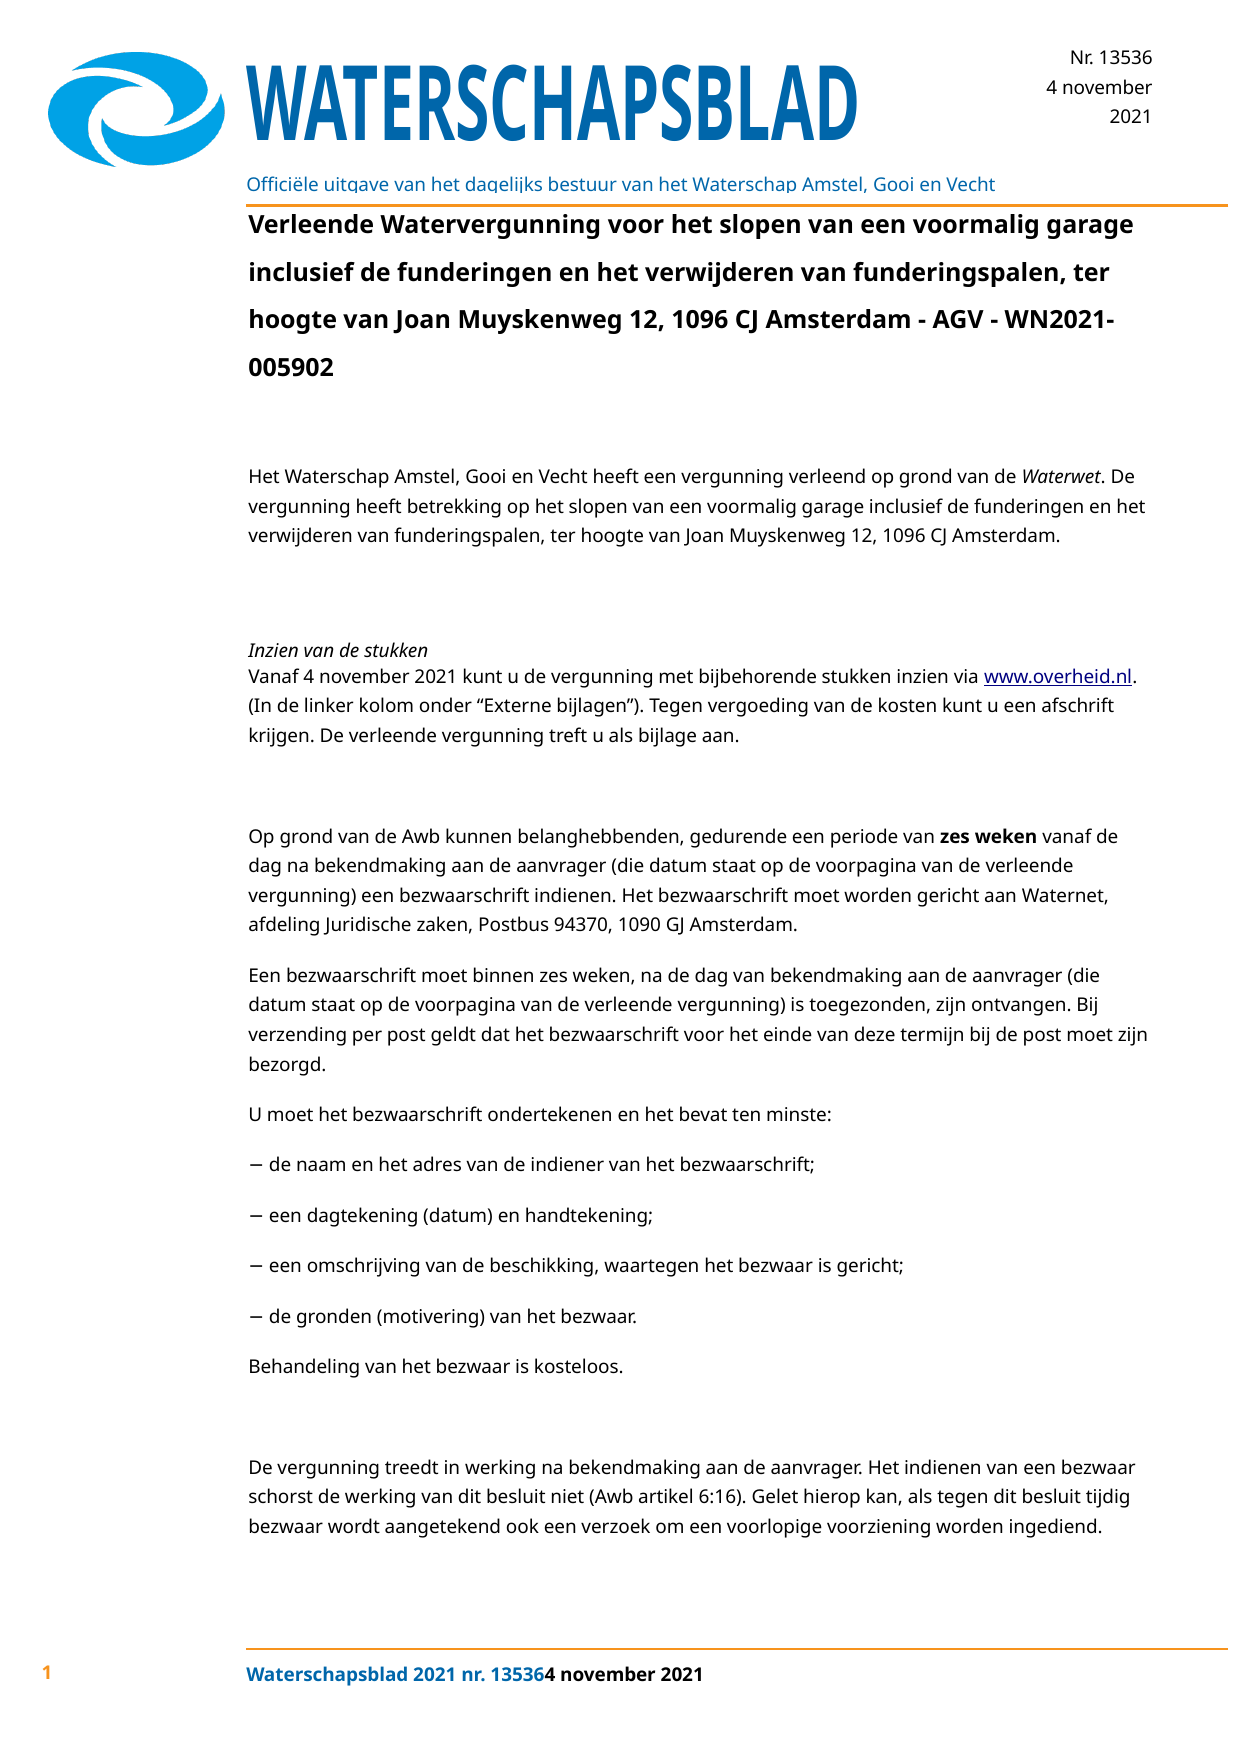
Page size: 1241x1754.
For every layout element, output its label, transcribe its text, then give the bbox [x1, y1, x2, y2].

text − een dagtekening (datum) en handtekening; [248, 1202, 1152, 1228]
text Vanaf 4 november 2021 kunt u de vergunning met bijbehorende stukken inzien via www.overheid.nl. (In de linker kolom onder “Externe bijlagen”). Tegen vergoeding van de kosten kunt u een afschrift krijgen. De verleende vergunning treft u als bijlage aan. [248, 663, 1152, 748]
text De vergunning treedt in werking na bekendmaking aan de aanvrager. Het indienen van een bezwaar schorst de werking van dit besluit niet (Awb artikel 6:16). Gelet hierop kan, als tegen dit besluit tijdig bezwaar wordt aangetekend ook een verzoek om een voorlopige voorziening worden ingediend. [248, 1454, 1152, 1539]
text − de gronden (motivering) van het bezwaar. [248, 1303, 1152, 1328]
text Behandeling van het bezwaar is kosteloos. [248, 1353, 1152, 1379]
text Op grond van de Awb kunnen belanghebbenden, gedurende een periode van zes weken vanaf de dag na bekendmaking aan de aanvrager (die datum staat op de voorpagina van de verleende vergunning) een bezwaarschrift indienen. Het bezwaarschrift moet worden gericht aan Waternet, afdeling Juridische zaken, Postbus 94370, 1090 GJ Amsterdam. [248, 823, 1152, 937]
text − een omschrijving van de beschikking, waartegen het bezwaar is gericht; [248, 1252, 1152, 1278]
text U moet het bezwaarschrift ondertekenen en het bevat ten minste: [248, 1101, 1152, 1127]
text Inzien van de stukken [248, 637, 1152, 663]
text Het Waterschap Amstel, Gooi en Vecht heeft een vergunning verleend op grond van de Waterwet. De vergunning heeft betrekking op het slopen van een voormalig garage inclusief de funderingen en het verwijderen van funderingspalen, ter hoogte van Joan Muyskenweg 12, 1096 CJ Amsterdam. [248, 463, 1152, 548]
picture [41, 47, 231, 172]
text Een bezwaarschrift moet binnen zes weken, na de dag van bekendmaking aan de aanvrager (die datum staat op de voorpagina van de verleende vergunning) is toegezonden, zijn ontvangen. Bij verzending per post geldt dat het bezwaarschrift voor het einde van deze termijn bij de post moet zijn bezorgd. [248, 962, 1152, 1076]
text Verleende Watervergunning voor het slopen van een voormalig garage inclusief de funderingen en het verwijderen van funderingspalen, ter hoogte van Joan Muyskenweg 12, 1096 CJ Amsterdam - AGV - WN2021-005902 [248, 207, 1152, 384]
text − de naam en het adres van de indiener van het bezwaarschrift; [248, 1152, 1152, 1177]
